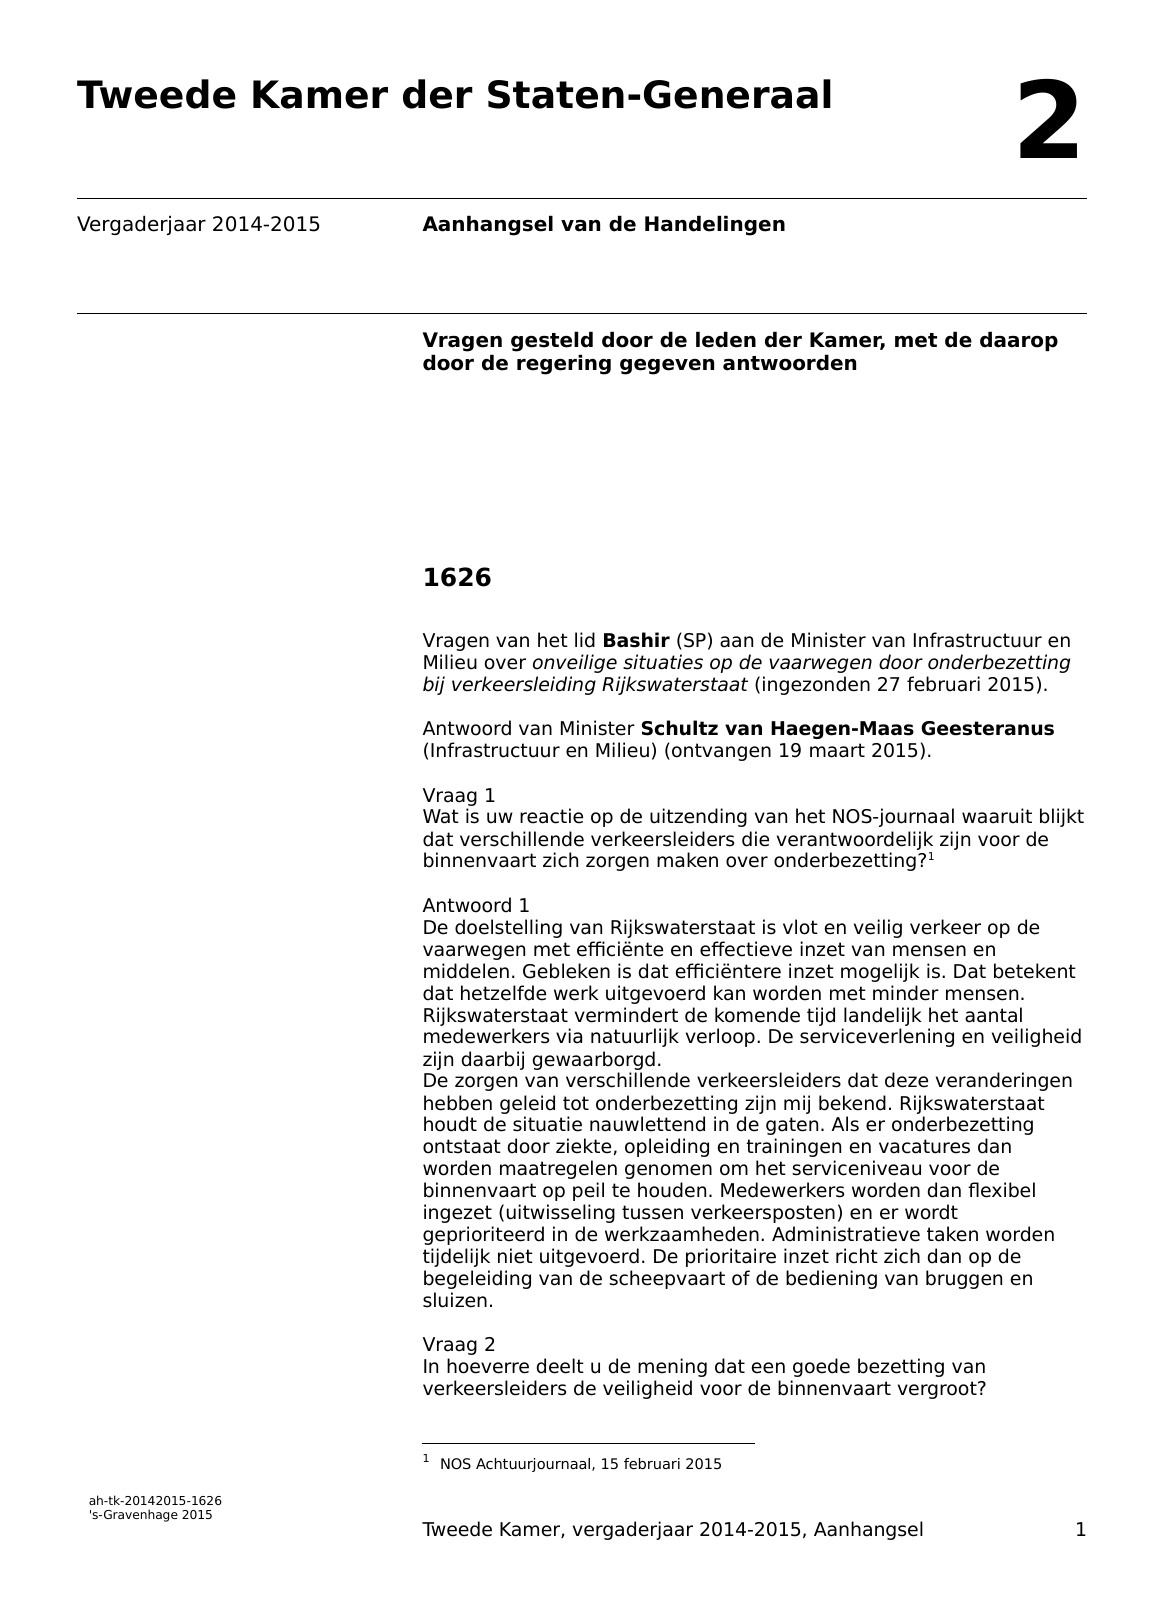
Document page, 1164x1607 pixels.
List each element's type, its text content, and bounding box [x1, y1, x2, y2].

text De doelstelling van Rijkswaterstaat is vlot en veilig verkeer op de vaarwegen met efficiënte en effectieve inzet van mensen en middelen. Gebleken is dat efficiëntere inzet mogelijk is. Dat betekent dat hetzelfde werk uitgevoerd kan worden met minder mensen. Rijkswaterstaat vermindert de komende tijd landelijk het aantal medewerkers via natuurlijk verloop. De serviceverlening en veiligheid zijn daarbij gewaarborgd. [422, 917, 1087, 1070]
text Wat is uw reactie op de uitzending van het NOS-journaal waaruit blijkt dat verschillende verkeersleiders die verantwoordelijk zijn voor de binnenvaart zich zorgen maken over onderbezetting? [422, 806, 1087, 872]
table_cell [77, 314, 422, 375]
table_cell Aanhangsel van de Handelingen [422, 199, 1087, 313]
text ah-tk-20142015-1626 [88, 1494, 323, 1508]
text Vraag 1 [422, 784, 1087, 806]
text NOS Achtuurjournaal, 15 februari 2015 [422, 1452, 1087, 1474]
text Antwoord van Minister Schultz van Haegen-Maas Geesteranus (Infrastructuur en Milieu) (ontvangen 19 maart 2015). [422, 718, 1087, 762]
text De zorgen van verschillende verkeersleiders dat deze veranderingen hebben geleid tot onderbezetting zijn mij bekend. Rijkswaterstaat houdt de situatie nauwlettend in de gaten. Als er onderbezetting ontstaat door ziekte, opleiding en trainingen en vacatures dan worden maatregelen genomen om het serviceniveau voor de binnenvaart op peil te houden. Medewerkers worden dan flexibel ingezet (uitwisseling tussen verkeersposten) en er wordt geprioriteerd in de werkzaamheden. Administratieve taken worden tijdelijk niet uitgevoerd. De prioritaire inzet richt zich dan op de begeleiding van de scheepvaart of de bediening van bruggen en sluizen. [422, 1070, 1087, 1312]
text Antwoord 1 [422, 894, 1087, 917]
table_header Tweede Kamer der Staten-Generaal [77, 59, 886, 198]
text Vraag 2 [422, 1334, 1087, 1356]
text In hoeverre deelt u de mening dat een goede bezetting van verkeersleiders de veiligheid voor de binnenvaart vergroot? [422, 1356, 1087, 1400]
table_cell Vergaderjaar 2014-2015 [77, 199, 422, 313]
text Vragen van het lid Bashir (SP) aan de Minister van Infrastructuur en Milieu over onveilige situaties op de vaarwegen door onderbezetting bij verkeersleiding Rijkswaterstaat (ingezonden 27 februari 2015). [422, 630, 1087, 696]
table_header 2 [886, 59, 1087, 198]
text 1626 [422, 563, 1087, 592]
table_cell Vragen gesteld door de leden der Kamer, met de daarop door de regering gegeven antwoorden [422, 314, 1087, 375]
text 's-Gravenhage 2015 [88, 1508, 323, 1522]
